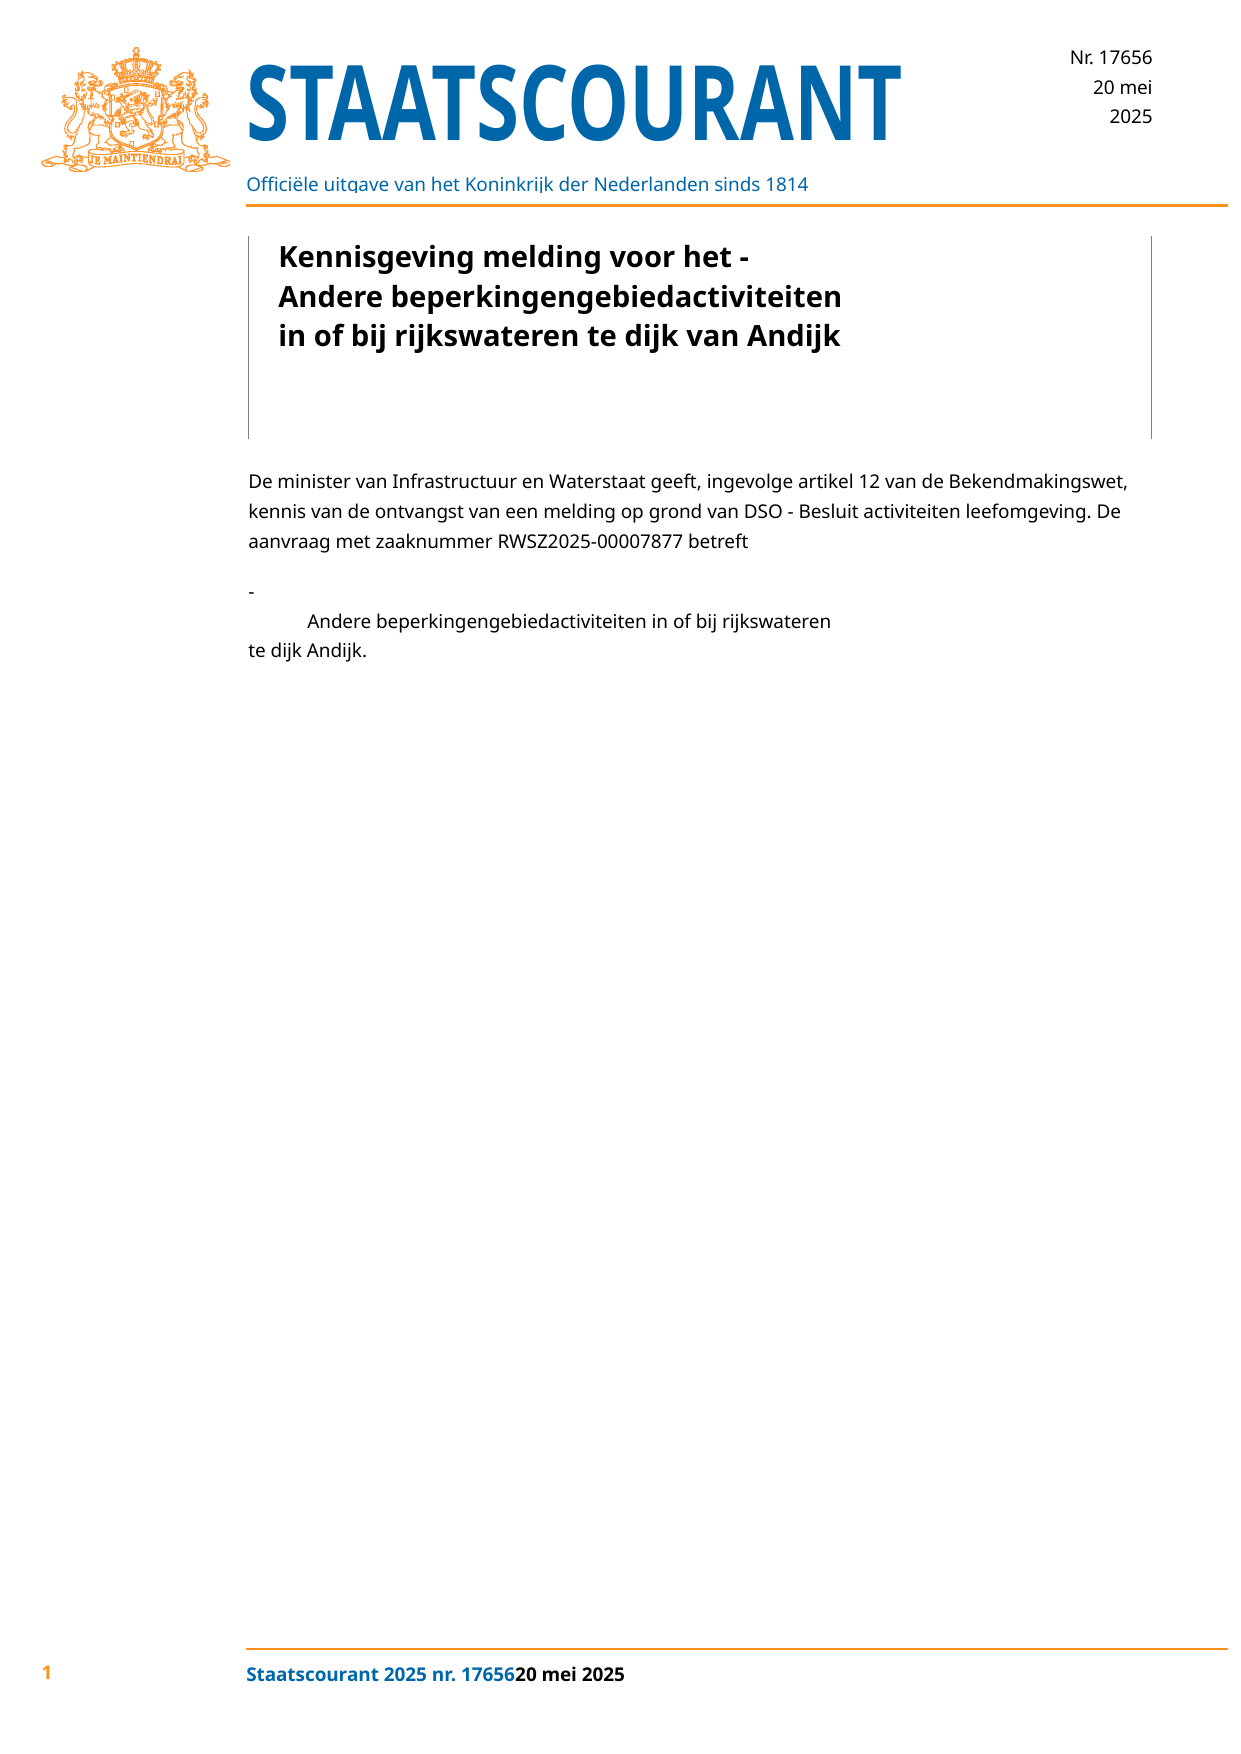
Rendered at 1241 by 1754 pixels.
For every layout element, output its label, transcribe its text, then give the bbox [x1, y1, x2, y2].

table_header Kennisgeving melding voor het -Andere beperkingengebiedactiviteiten in of bij rijkswateren te dijk van Andijk [249, 236, 850, 439]
picture [41, 47, 231, 172]
text De minister van Infrastructuur en Waterstaat geeft, ingevolge artikel 12 van de Bekendmakingswet, kennis van de ontvangst van een melding op grond van DSO - Besluit activiteiten leefomgeving. De aanvraag met zaaknummer RWSZ2025-00007877 betreft [248, 469, 1152, 553]
text te dijk Andijk. [248, 637, 1152, 663]
list Andere beperkingengebiedactiviteiten in of bij rijkswateren [248, 608, 1152, 633]
picture [912, 236, 1090, 414]
table_header [850, 414, 1151, 439]
table_header [1090, 236, 1151, 413]
table_header [850, 236, 912, 413]
